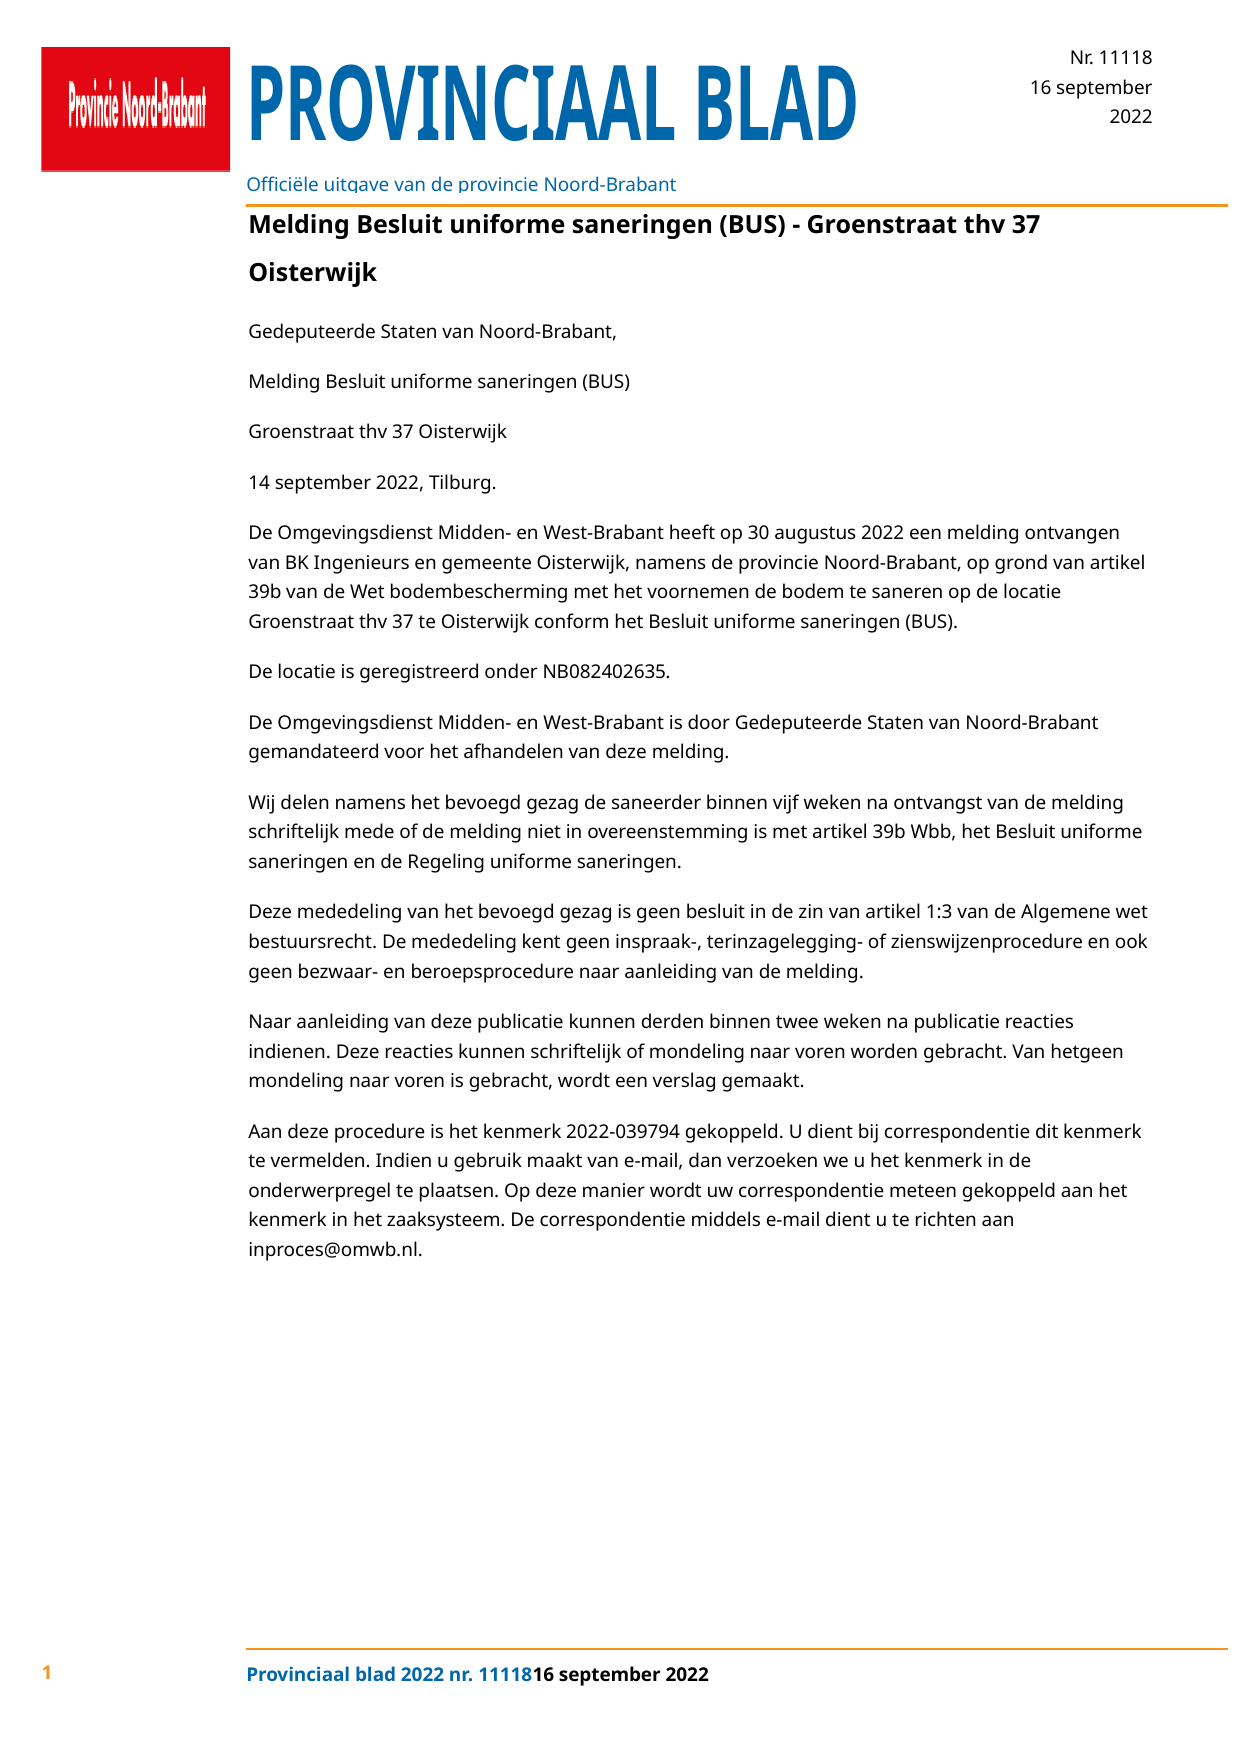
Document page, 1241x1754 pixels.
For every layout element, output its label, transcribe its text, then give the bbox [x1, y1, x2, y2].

text Wij delen namens het bevoegd gezag de saneerder binnen vijf weken na ontvangst van de melding schriftelijk mede of de melding niet in overeenstemming is met artikel 39b Wbb, het Besluit uniforme saneringen en de Regeling uniforme saneringen. [248, 789, 1152, 874]
text Gedeputeerde Staten van Noord-Brabant, [248, 318, 1152, 344]
text De Omgevingsdienst Midden- en West-Brabant heeft op 30 augustus 2022 een melding ontvangen van BK Ingenieurs en gemeente Oisterwijk, namens de provincie Noord-Brabant, op grond van artikel 39b van de Wet bodembescherming met het voornemen de bodem te saneren op de locatie Groenstraat thv 37 te Oisterwijk conform het Besluit uniforme saneringen (BUS). [248, 519, 1152, 634]
text 14 september 2022, Tilburg. [248, 469, 1152, 495]
text De Omgevingsdienst Midden- en West-Brabant is door Gedeputeerde Staten van Noord-Brabant gemandateerd voor het afhandelen van deze melding. [248, 709, 1152, 764]
text Deze mededeling van het bevoegd gezag is geen besluit in de zin van artikel 1:3 van de Algemene wet bestuursrecht. De mededeling kent geen inspraak-, terinzagelegging- of zienswijzenprocedure en ook geen bezwaar- en beroepsprocedure naar aanleiding van de melding. [248, 899, 1152, 984]
picture [41, 47, 231, 172]
text De locatie is geregistreerd onder NB082402635. [248, 659, 1152, 684]
text Melding Besluit uniforme saneringen (BUS) - Groenstraat thv 37 Oisterwijk [248, 207, 1152, 288]
text Aan deze procedure is het kenmerk 2022-039794 gekoppeld. U dient bij correspondentie dit kenmerk te vermelden. Indien u gebruik maakt van e-mail, dan verzoeken we u het kenmerk in de onderwerpregel te plaatsen. Op deze manier wordt uw correspondentie meteen gekoppeld aan het kenmerk in het zaaksysteem. De correspondentie middels e-mail dient u te richten aan inproces@omwb.nl. [248, 1118, 1152, 1262]
text Naar aanleiding van deze publicatie kunnen derden binnen twee weken na publicatie reacties indienen. Deze reacties kunnen schriftelijk of mondeling naar voren worden gebracht. Van hetgeen mondeling naar voren is gebracht, wordt een verslag gemaakt. [248, 1008, 1152, 1093]
text Groenstraat thv 37 Oisterwijk [248, 419, 1152, 444]
text Melding Besluit uniforme saneringen (BUS) [248, 368, 1152, 394]
